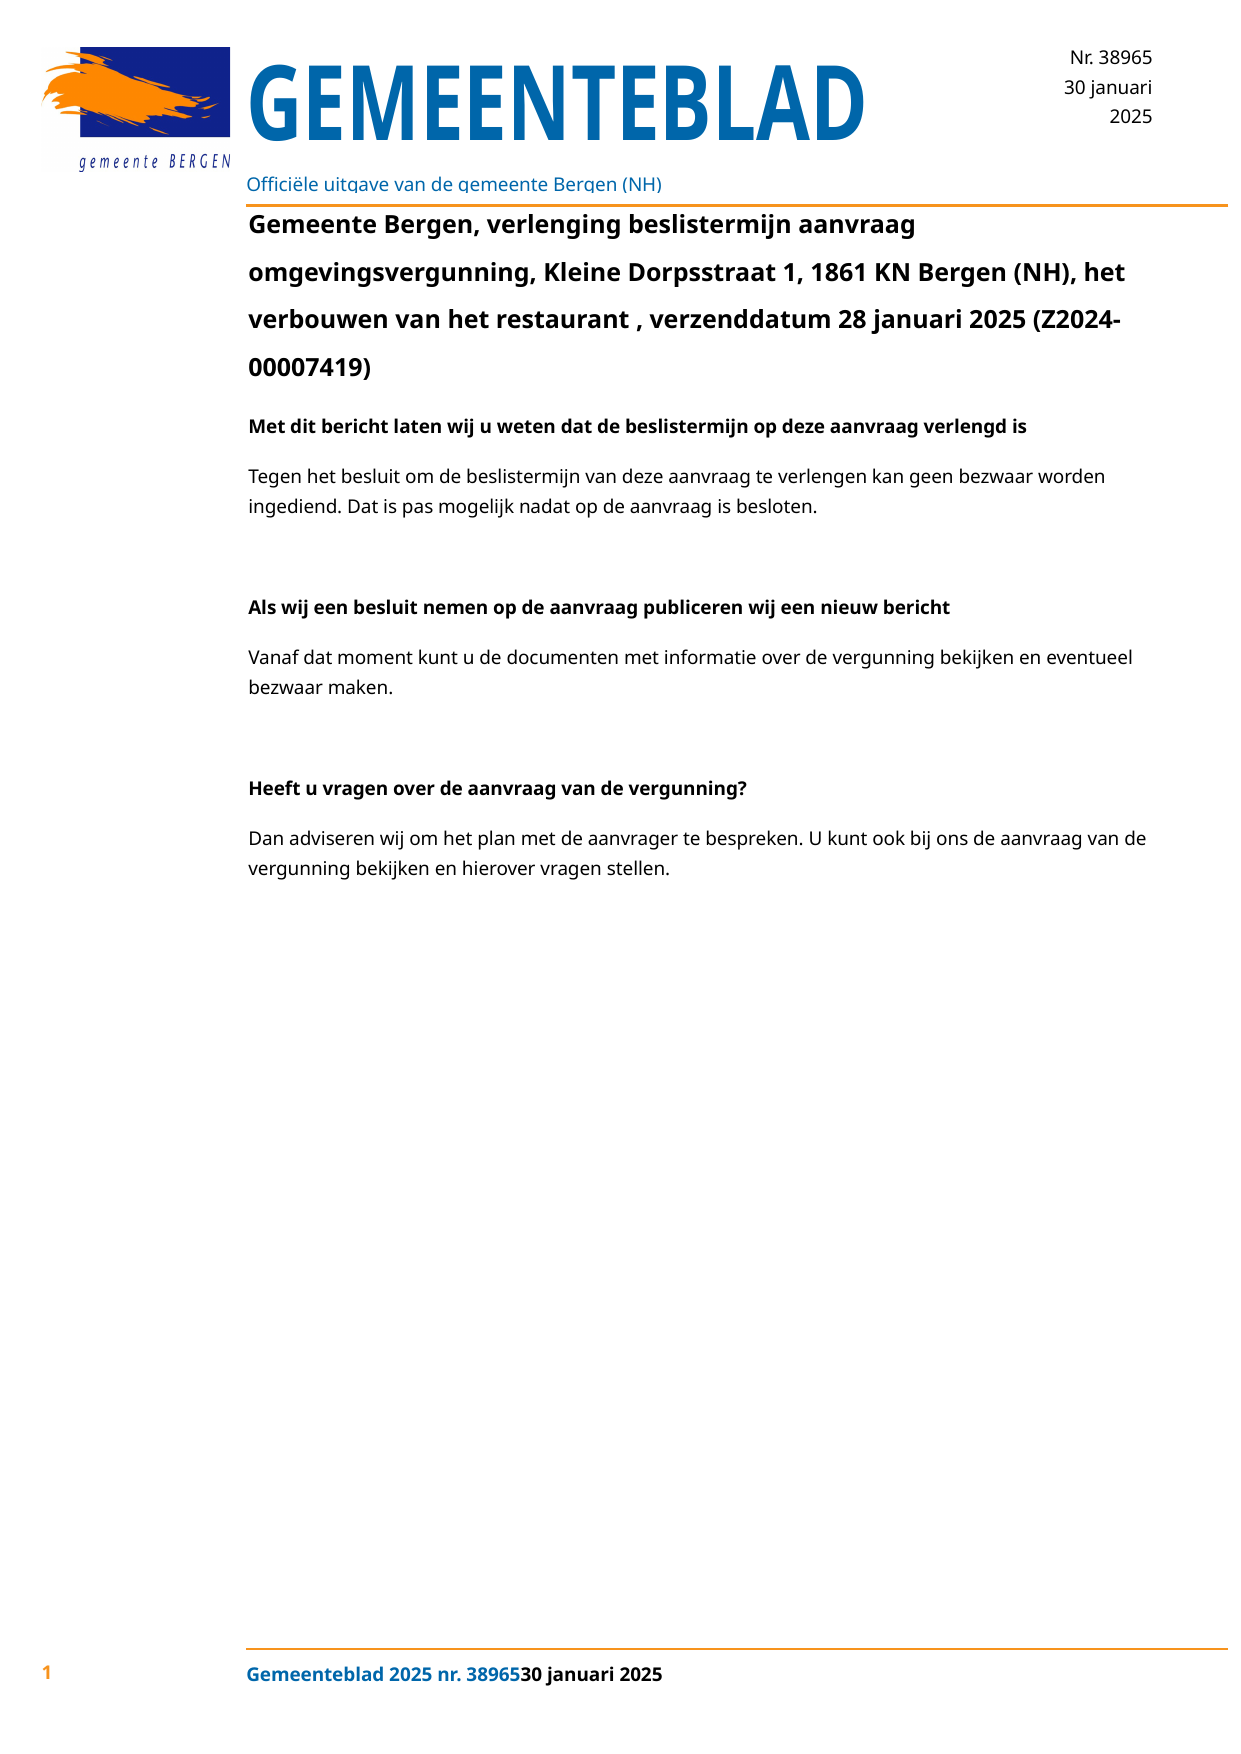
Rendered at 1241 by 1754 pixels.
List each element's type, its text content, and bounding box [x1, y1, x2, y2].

picture [41, 47, 231, 172]
text Als wij een besluit nemen op de aanvraag publiceren wij een nieuw bericht [248, 594, 1152, 620]
text Met dit bericht laten wij u weten dat de beslistermijn op deze aanvraag verlengd is [248, 413, 1152, 439]
text Tegen het besluit om de beslistermijn van deze aanvraag te verlengen kan geen bezwaar worden ingediend. Dat is pas mogelijk nadat op de aanvraag is besloten. [248, 463, 1152, 519]
text Heeft u vragen over de aanvraag van de vergunning? [248, 775, 1152, 801]
text Dan adviseren wij om het plan met de aanvrager te bespreken. U kunt ook bij ons de aanvraag van de vergunning bekijken en hierover vragen stellen. [248, 825, 1152, 881]
text Vanaf dat moment kunt u de documenten met informatie over de vergunning bekijken en eventueel bezwaar maken. [248, 644, 1152, 700]
text Gemeente Bergen, verlenging beslistermijn aanvraag omgevingsvergunning, Kleine Dorpsstraat 1, 1861 KN Bergen (NH), het verbouwen van het restaurant , verzenddatum 28 januari 2025 (Z2024-00007419) [248, 207, 1152, 384]
